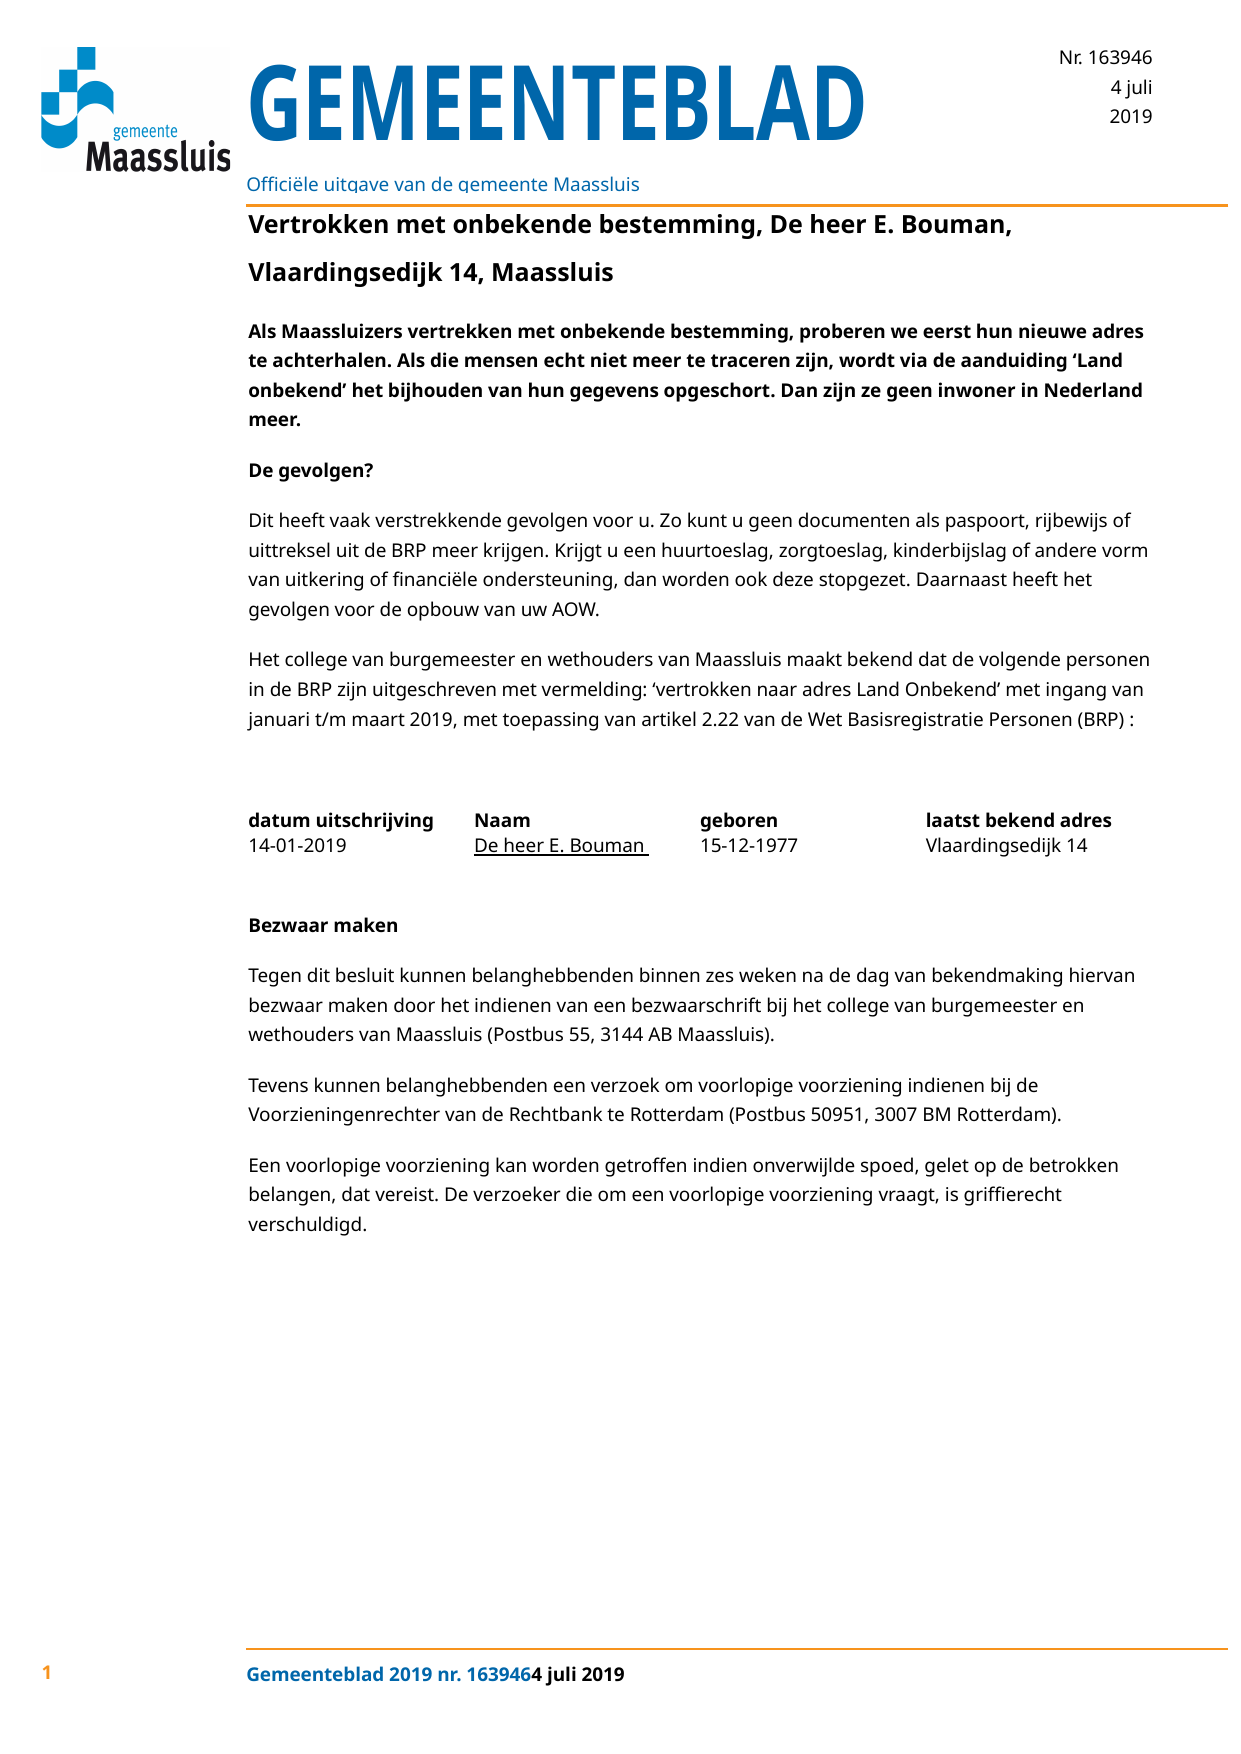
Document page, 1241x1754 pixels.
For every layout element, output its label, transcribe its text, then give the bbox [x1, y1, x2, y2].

picture [41, 47, 231, 172]
picture [41, 47, 77, 92]
table_cell 15-12-1977 [700, 833, 926, 858]
table_cell Vlaardingsedijk 14 [926, 833, 1152, 858]
table_header datum uitschrijving [248, 807, 474, 832]
text Vertrokken met onbekende bestemming, De heer E. Bouman, Vlaardingsedijk 14, Maassluis [248, 207, 1152, 288]
text Dit heeft vaak verstrekkende gevolgen voor u. Zo kunt u geen documenten als paspoort, rijbewijs of uittreksel uit de BRP meer krijgen. Krijgt u een huurtoeslag, zorgtoeslag, kinderbijslag of andere vorm van uitkering of financiële ondersteuning, dan worden ook deze stopgezet. Daarnaast heeft het gevolgen voor de opbouw van uw AOW. [248, 507, 1152, 622]
table_header geboren [700, 807, 926, 832]
text De gevolgen? [248, 457, 1152, 483]
text Als Maassluizers vertrekken met onbekende bestemming, proberen we eerst hun nieuwe adres te achterhalen. Als die mensen echt niet meer te traceren zijn, wordt via de aanduiding ‘Land onbekend’ het bijhouden van hun gegevens opgeschort. Dan zijn ze geen inwoner in Nederland meer. [248, 318, 1152, 432]
text Tevens kunnen belanghebbenden een verzoek om voorlopige voorziening indienen bij de Voorzieningenrechter van de Rechtbank te Rotterdam (Postbus 50951, 3007 BM Rotterdam). [248, 1072, 1152, 1127]
text Tegen dit besluit kunnen belanghebbenden binnen zes weken na de dag van bekendmaking hiervan bezwaar maken door het indienen van een bezwaarschrift bij het college van burgemeester en wethouders van Maassluis (Postbus 55, 3144 AB Maassluis). [248, 962, 1152, 1047]
table_cell 14-01-2019 [248, 833, 474, 858]
table_cell De heer E. Bouman [474, 833, 700, 858]
text Het college van burgemeester en wethouders van Maassluis maakt bekend dat de volgende personen in de BRP zijn uitgeschreven met vermelding: ‘vertrokken naar adres Land Onbekend’ met ingang van januari t/m maart 2019, met toepassing van artikel 2.22 van de Wet Basisregistratie Personen (BRP) : [248, 647, 1152, 732]
text Bezwaar maken [248, 912, 1152, 938]
table_header Naam [474, 807, 700, 832]
text Een voorlopige voorziening kan worden getroffen indien onverwijlde spoed, gelet op de betrokken belangen, dat vereist. De verzoeker die om een voorlopige voorziening vraagt, is griffierecht verschuldigd. [248, 1152, 1152, 1237]
table_header laatst bekend adres [926, 807, 1152, 832]
